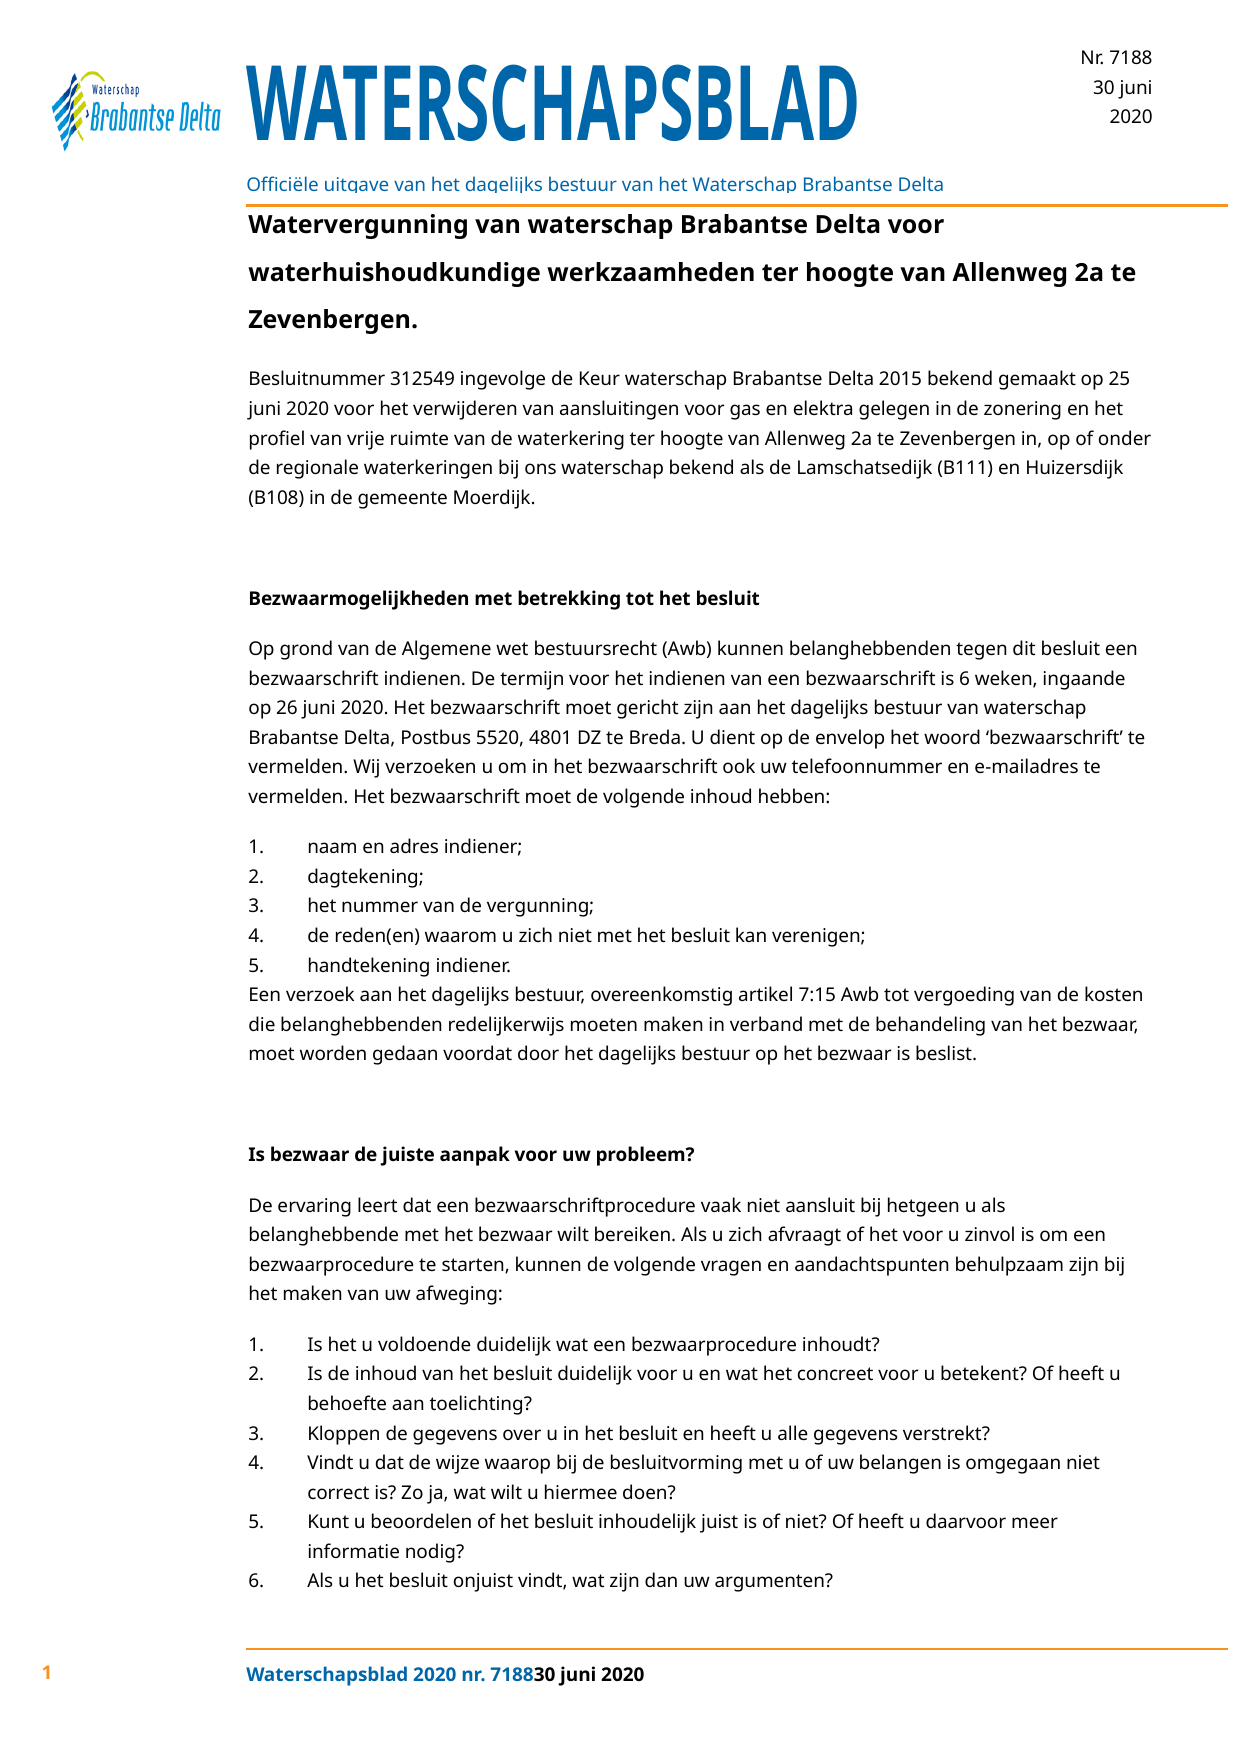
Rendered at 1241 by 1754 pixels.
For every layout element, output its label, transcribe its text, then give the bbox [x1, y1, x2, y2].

text Een verzoek aan het dagelijks bestuur, overeenkomstig artikel 7:15 Awb tot vergoeding van de kosten die belanghebbenden redelijkerwijs moeten maken in verband met de behandeling van het bezwaar, moet worden gedaan voordat door het dagelijks bestuur op het bezwaar is beslist. [248, 981, 1152, 1066]
list handtekening indiener. [248, 952, 1152, 977]
list de reden(en) waarom u zich niet met het besluit kan verenigen; [248, 922, 1152, 948]
list Vindt u dat de wijze waarop bij de besluitvorming met u of uw belangen is omgegaan niet correct is? Zo ja, wat wilt u hiermee doen? [248, 1449, 1152, 1504]
list Is het u voldoende duidelijk wat een bezwaarprocedure inhoudt? [248, 1331, 1152, 1357]
text De ervaring leert dat een bezwaarschriftprocedure vaak niet aansluit bij hetgeen u als belanghebbende met het bezwaar wilt bereiken. Als u zich afvraagt of het voor u zinvol is om een bezwaarprocedure te starten, kunnen de volgende vragen en aandachtspunten behulpzaam zijn bij het maken van uw afweging: [248, 1192, 1152, 1306]
text Besluitnummer 312549 ingevolge de Keur waterschap Brabantse Delta 2015 bekend gemaakt op 25 juni 2020 voor het verwijderen van aansluitingen voor gas en elektra gelegen in de zonering en het profiel van vrije ruimte van de waterkering ter hoogte van Allenweg 2a te Zevenbergen in, op of onder de regionale waterkeringen bij ons waterschap bekend als de Lamschatsedijk (B111) en Huizersdijk (B108) in de gemeente Moerdijk. [248, 366, 1152, 509]
text Op grond van de Algemene wet bestuursrecht (Awb) kunnen belanghebbenden tegen dit besluit een bezwaarschrift indienen. De termijn voor het indienen van een bezwaarschrift is 6 weken, ingaande op 26 juni 2020. Het bezwaarschrift moet gericht zijn aan het dagelijks bestuur van waterschap Brabantse Delta, Postbus 5520, 4801 DZ te Breda. U dient op de envelop het woord ‘bezwaarschrift’ te vermelden. Wij verzoeken u om in het bezwaarschrift ook uw telefoonnummer en e‑mailadres te vermelden. Het bezwaarschrift moet de volgende inhoud hebben: [248, 635, 1152, 809]
picture [41, 47, 231, 172]
list naam en adres indiener; [248, 833, 1152, 859]
list het nummer van de vergunning; [248, 893, 1152, 918]
list Als u het besluit onjuist vindt, wat zijn dan uw argumenten? [248, 1568, 1152, 1593]
text Is bezwaar de juiste aanpak voor uw probleem? [248, 1141, 1152, 1167]
list Kunt u beoordelen of het besluit inhoudelijk juist is of niet? Of heeft u daarvoor meer informatie nodig? [248, 1508, 1152, 1564]
text Watervergunning van waterschap Brabantse Delta voor waterhuishoudkundige werkzaamheden ter hoogte van Allenweg 2a te Zevenbergen. [248, 207, 1152, 336]
list Is de inhoud van het besluit duidelijk voor u en wat het concreet voor u betekent? Of heeft u behoefte aan toelichting? [248, 1361, 1152, 1416]
text Bezwaarmogelijkheden met betrekking tot het besluit [248, 585, 1152, 610]
list dagtekening; [248, 863, 1152, 889]
list Kloppen de gegevens over u in het besluit en heeft u alle gegevens verstrekt? [248, 1420, 1152, 1445]
